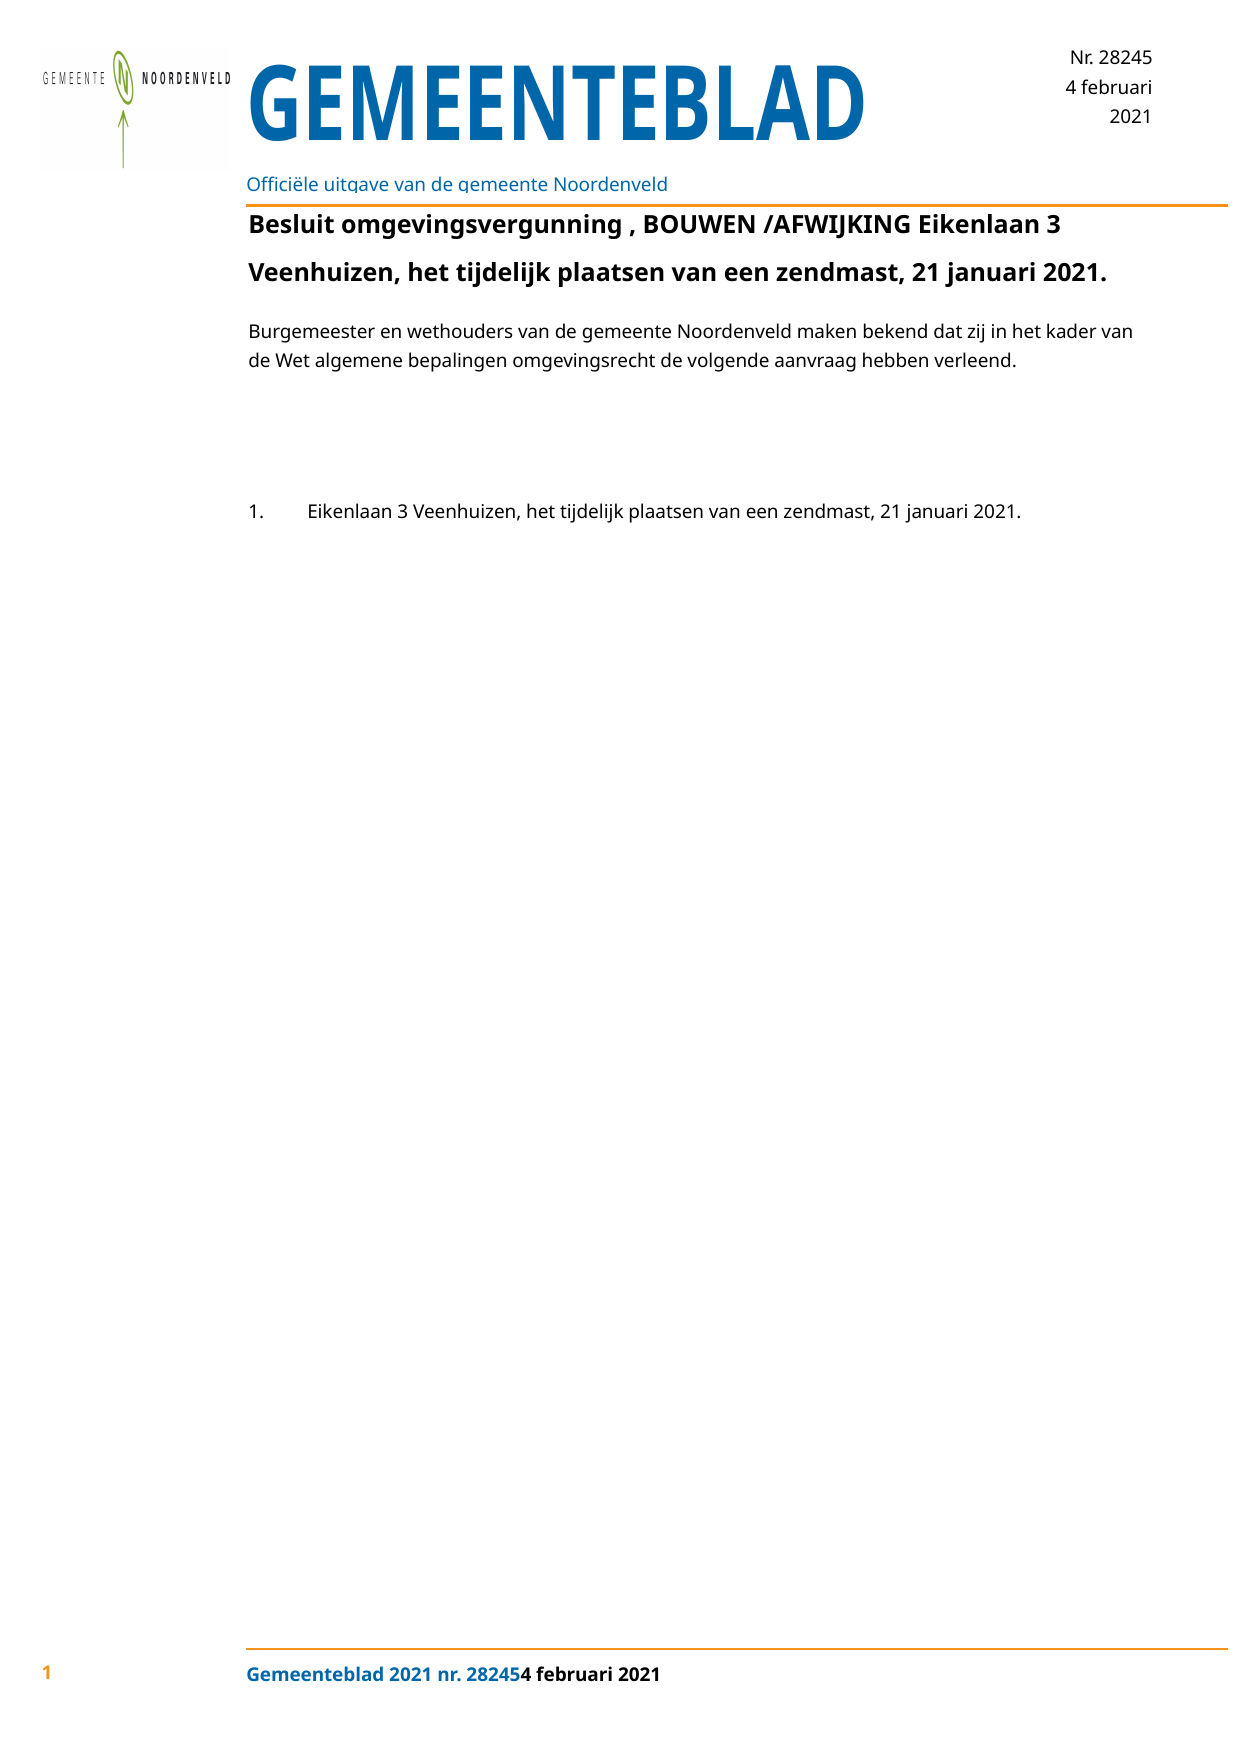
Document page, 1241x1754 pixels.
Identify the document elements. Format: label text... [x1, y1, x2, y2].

list Eikenlaan 3 Veenhuizen, het tijdelijk plaatsen van een zendmast, 21 januari 2021. [248, 499, 1152, 524]
text Burgemeester en wethouders van de gemeente Noordenveld maken bekend dat zij in het kader van de Wet algemene bepalingen omgevingsrecht de volgende aanvraag hebben verleend. [248, 318, 1152, 373]
picture [41, 47, 231, 172]
text Besluit omgevingsvergunning , BOUWEN /AFWIJKING Eikenlaan 3 Veenhuizen, het tijdelijk plaatsen van een zendmast, 21 januari 2021. [248, 207, 1152, 288]
